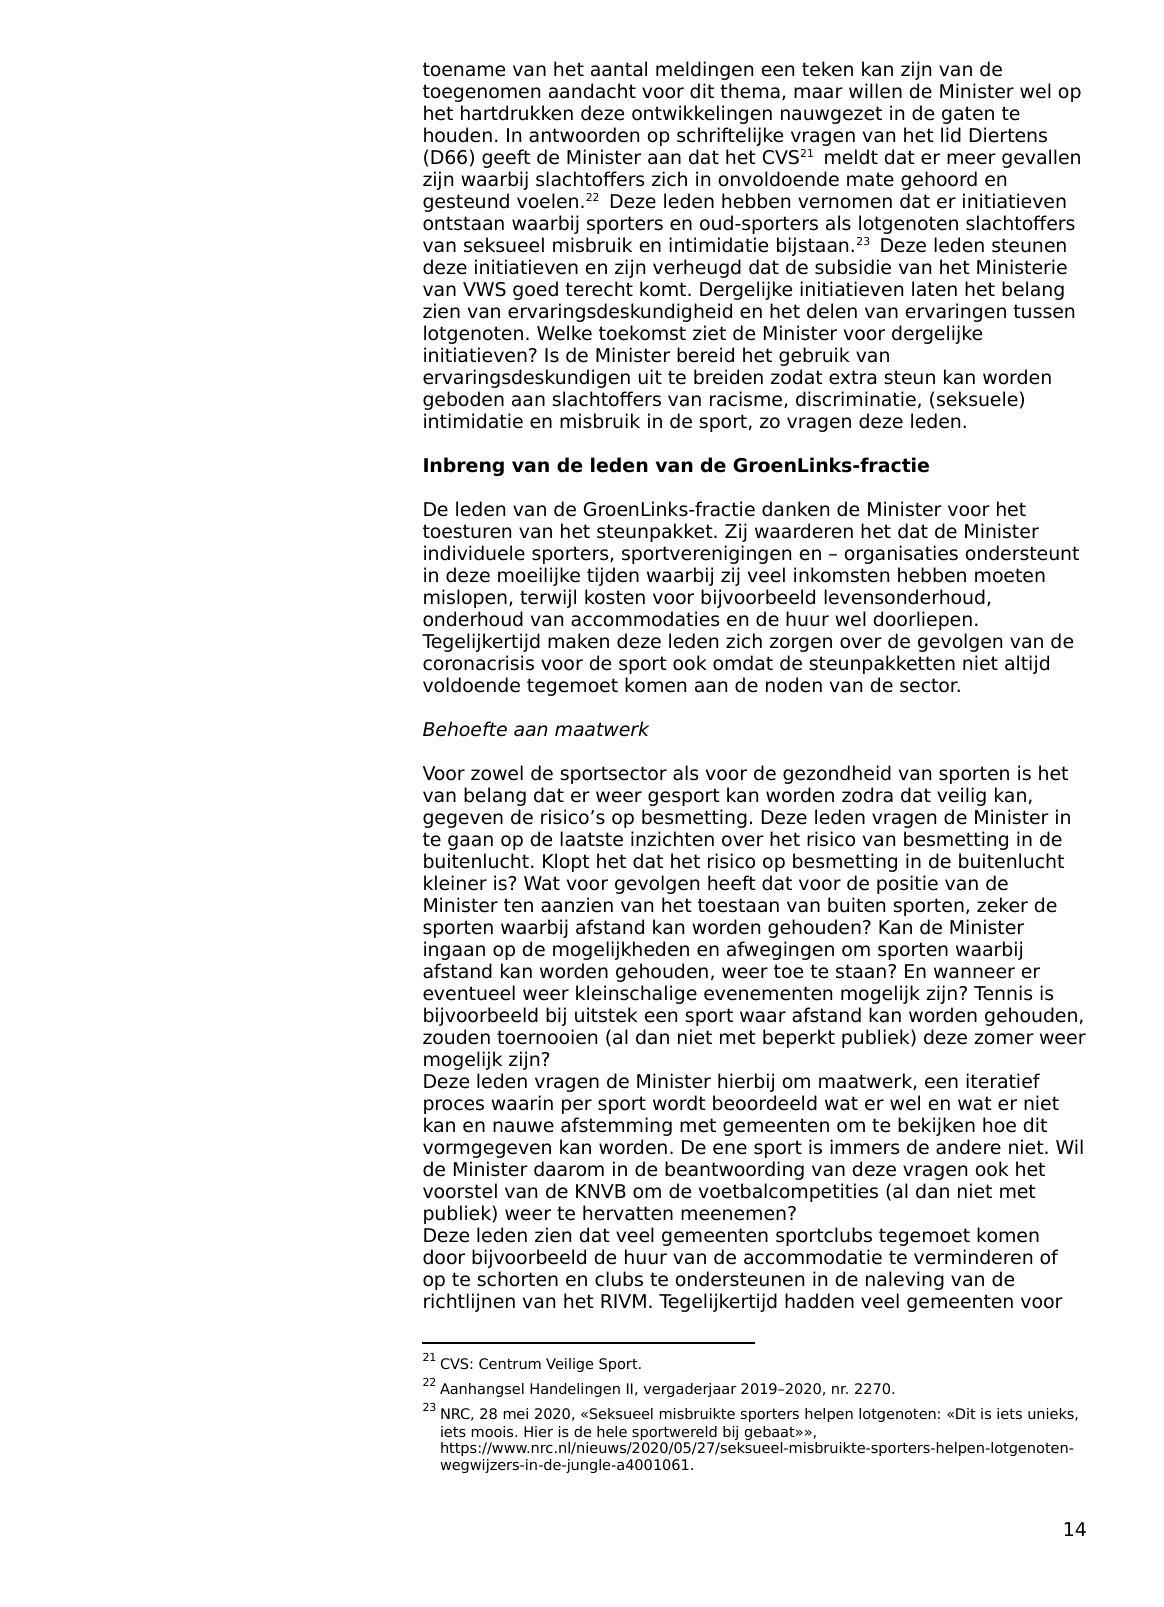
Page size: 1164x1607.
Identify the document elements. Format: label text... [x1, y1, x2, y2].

text Deze leden zien dat veel gemeenten sportclubs tegemoet komen door bijvoorbeeld de huur van de accommodatie te verminderen of op te schorten en clubs te ondersteunen in de naleving van de richtlijnen van het RIVM. Tegelijkertijd hadden veel gemeenten voor [422, 1225, 1087, 1313]
subtitle Inbreng van de leden van de GroenLinks-fractie [422, 455, 1087, 477]
text Aanhangsel Handelingen II, vergaderjaar 2019–2020, nr. 2270. [422, 1377, 1087, 1399]
text Deze leden vragen de Minister hierbij om maatwerk, een iteratief proces waarin per sport wordt beoordeeld wat er wel en wat er niet kan en nauwe afstemming met gemeenten om te bekijken hoe dit vormgegeven kan worden. De ene sport is immers de andere niet. Wil de Minister daarom in de beantwoording van deze vragen ook het voorstel van de KNVB om de voetbalcompetities (al dan niet met publiek) weer te hervatten meenemen? [422, 1071, 1087, 1225]
text De leden van de GroenLinks-fractie danken de Minister voor het toesturen van het steunpakket. Zij waarderen het dat de Minister individuele sporters, sportverenigingen en – organisaties ondersteunt in deze moeilijke tijden waarbij zij veel inkomsten hebben moeten mislopen, terwijl kosten voor bijvoorbeeld levensonderhoud, onderhoud van accommodaties en de huur wel doorliepen. Tegelijkertijd maken deze leden zich zorgen over de gevolgen van de coronacrisis voor de sport ook omdat de steunpakketten niet altijd voldoende tegemoet komen aan de noden van de sector. [422, 499, 1087, 697]
subtitle Behoefte aan maatwerk [422, 719, 1087, 741]
text Voor zowel de sportsector als voor de gezondheid van sporten is het van belang dat er weer gesport kan worden zodra dat veilig kan, gegeven de risico’s op besmetting. Deze leden vragen de Minister in te gaan op de laatste inzichten over het risico van besmetting in de buitenlucht. Klopt het dat het risico op besmetting in de buitenlucht kleiner is? Wat voor gevolgen heeft dat voor de positie van de Minister ten aanzien van het toestaan van buiten sporten, zeker de sporten waarbij afstand kan worden gehouden? Kan de Minister ingaan op de mogelijkheden en afwegingen om sporten waarbij afstand kan worden gehouden, weer toe te staan? En wanneer er eventueel weer kleinschalige evenementen mogelijk zijn? Tennis is bijvoorbeeld bij uitstek een sport waar afstand kan worden gehouden, zouden toernooien (al dan niet met beperkt publiek) deze zomer weer mogelijk zijn? [422, 763, 1087, 1071]
text NRC, 28 mei 2020, «Seksueel misbruikte sporters helpen lotgenoten: «Dit is iets unieks, iets moois. Hier is de hele sportwereld bij gebaat»», https://www.nrc.nl/nieuws/2020/05/27/seksueel-misbruikte-sporters-helpen-lotgenoten-wegwijzers-in-de-jungle-a4001061. [422, 1402, 1087, 1474]
text CVS: Centrum Veilige Sport. [422, 1352, 1087, 1374]
text toename van het aantal meldingen een teken kan zijn van de toegenomen aandacht voor dit thema, maar willen de Minister wel op het hartdrukken deze ontwikkelingen nauwgezet in de gaten te houden. In antwoorden op schriftelijke vragen van het lid Diertens (D66) geeft de Minister aan dat het CVS meldt dat er meer gevallen zijn waarbij slachtoffers zich in onvoldoende mate gehoord en gesteund voelen. Deze leden hebben vernomen dat er initiatieven ontstaan waarbij sporters en oud-sporters als lotgenoten slachtoffers van seksueel misbruik en intimidatie bijstaan. Deze leden steunen deze initiatieven en zijn verheugd dat de subsidie van het Ministerie van VWS goed terecht komt. Dergelijke initiatieven laten het belang zien van ervaringsdeskundigheid en het delen van ervaringen tussen lotgenoten. Welke toekomst ziet de Minister voor dergelijke initiatieven? Is de Minister bereid het gebruik van ervaringsdeskundigen uit te breiden zodat extra steun kan worden geboden aan slachtoffers van racisme, discriminatie, (seksuele) intimidatie en misbruik in de sport, zo vragen deze leden. [422, 59, 1087, 433]
